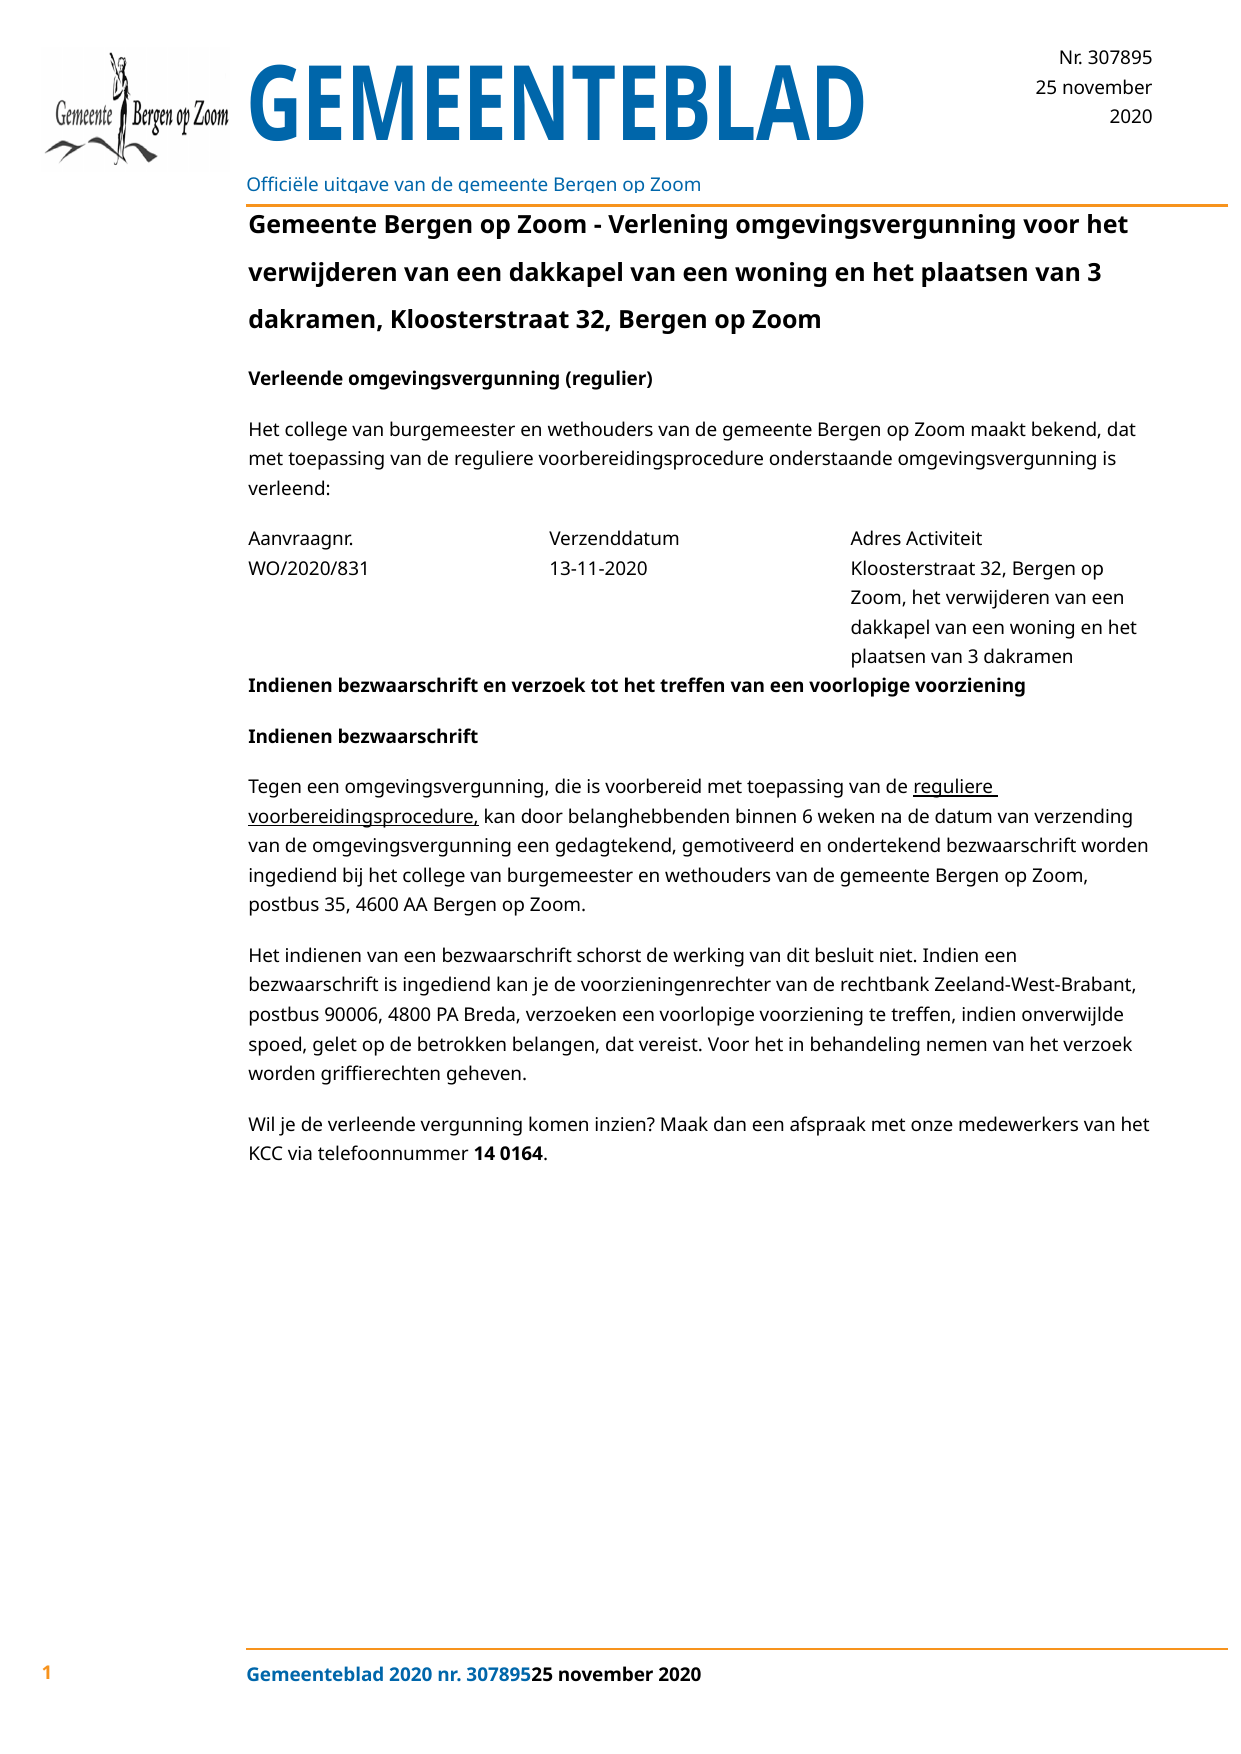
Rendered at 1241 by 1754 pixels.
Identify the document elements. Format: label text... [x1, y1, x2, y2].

table_header Adres Activiteit [850, 526, 1152, 551]
table_header 13-11-2020 [549, 555, 850, 669]
table_header Verzenddatum [549, 526, 850, 551]
text Indienen bezwaarschrift [248, 723, 1152, 748]
text Indienen bezwaarschrift en verzoek tot het treffen van een voorlopige voorziening [248, 672, 1152, 698]
table_header WO/2020/831 [248, 555, 549, 669]
text Het college van burgemeester en wethouders van de gemeente Bergen op Zoom maakt bekend, dat met toepassing van de reguliere voorbereidingsprocedure onderstaande omgevingsvergunning is verleend: [248, 416, 1152, 501]
text Gemeente Bergen op Zoom - Verlening omgevingsvergunning voor het verwijderen van een dakkapel van een woning en het plaatsen van 3 dakramen, Kloosterstraat 32, Bergen op Zoom [248, 207, 1152, 336]
table_header Kloosterstraat 32, Bergen op Zoom, het verwijderen van een dakkapel van een woning en het plaatsen van 3 dakramen [850, 555, 1152, 669]
table_header Aanvraagnr. [248, 526, 549, 551]
text Tegen een omgevingsvergunning, die is voorbereid met toepassing van de reguliere voorbereidingsprocedure, kan door belanghebbenden binnen 6 weken na de datum van verzending van de omgevingsvergunning een gedagtekend, gemotiveerd en ondertekend bezwaarschrift worden ingediend bij het college van burgemeester en wethouders van de gemeente Bergen op Zoom, postbus 35, 4600 AA Bergen op Zoom. [248, 773, 1152, 917]
text Wil je de verleende vergunning komen inzien? Maak dan een afspraak met onze medewerkers van het KCC via telefoonnummer 14 0164. [248, 1111, 1152, 1166]
text Verleende omgevingsvergunning (regulier) [248, 366, 1152, 391]
picture [41, 47, 231, 172]
text Het indienen van een bezwaarschrift schorst de werking van dit besluit niet. Indien een bezwaarschrift is ingediend kan je de voorzieningenrechter van de rechtbank Zeeland-West-Brabant, postbus 90006, 4800 PA Breda, verzoeken een voorlopige voorziening te treffen, indien onverwijlde spoed, gelet op de betrokken belangen, dat vereist. Voor het in behandeling nemen van het verzoek worden griffierechten geheven. [248, 942, 1152, 1086]
